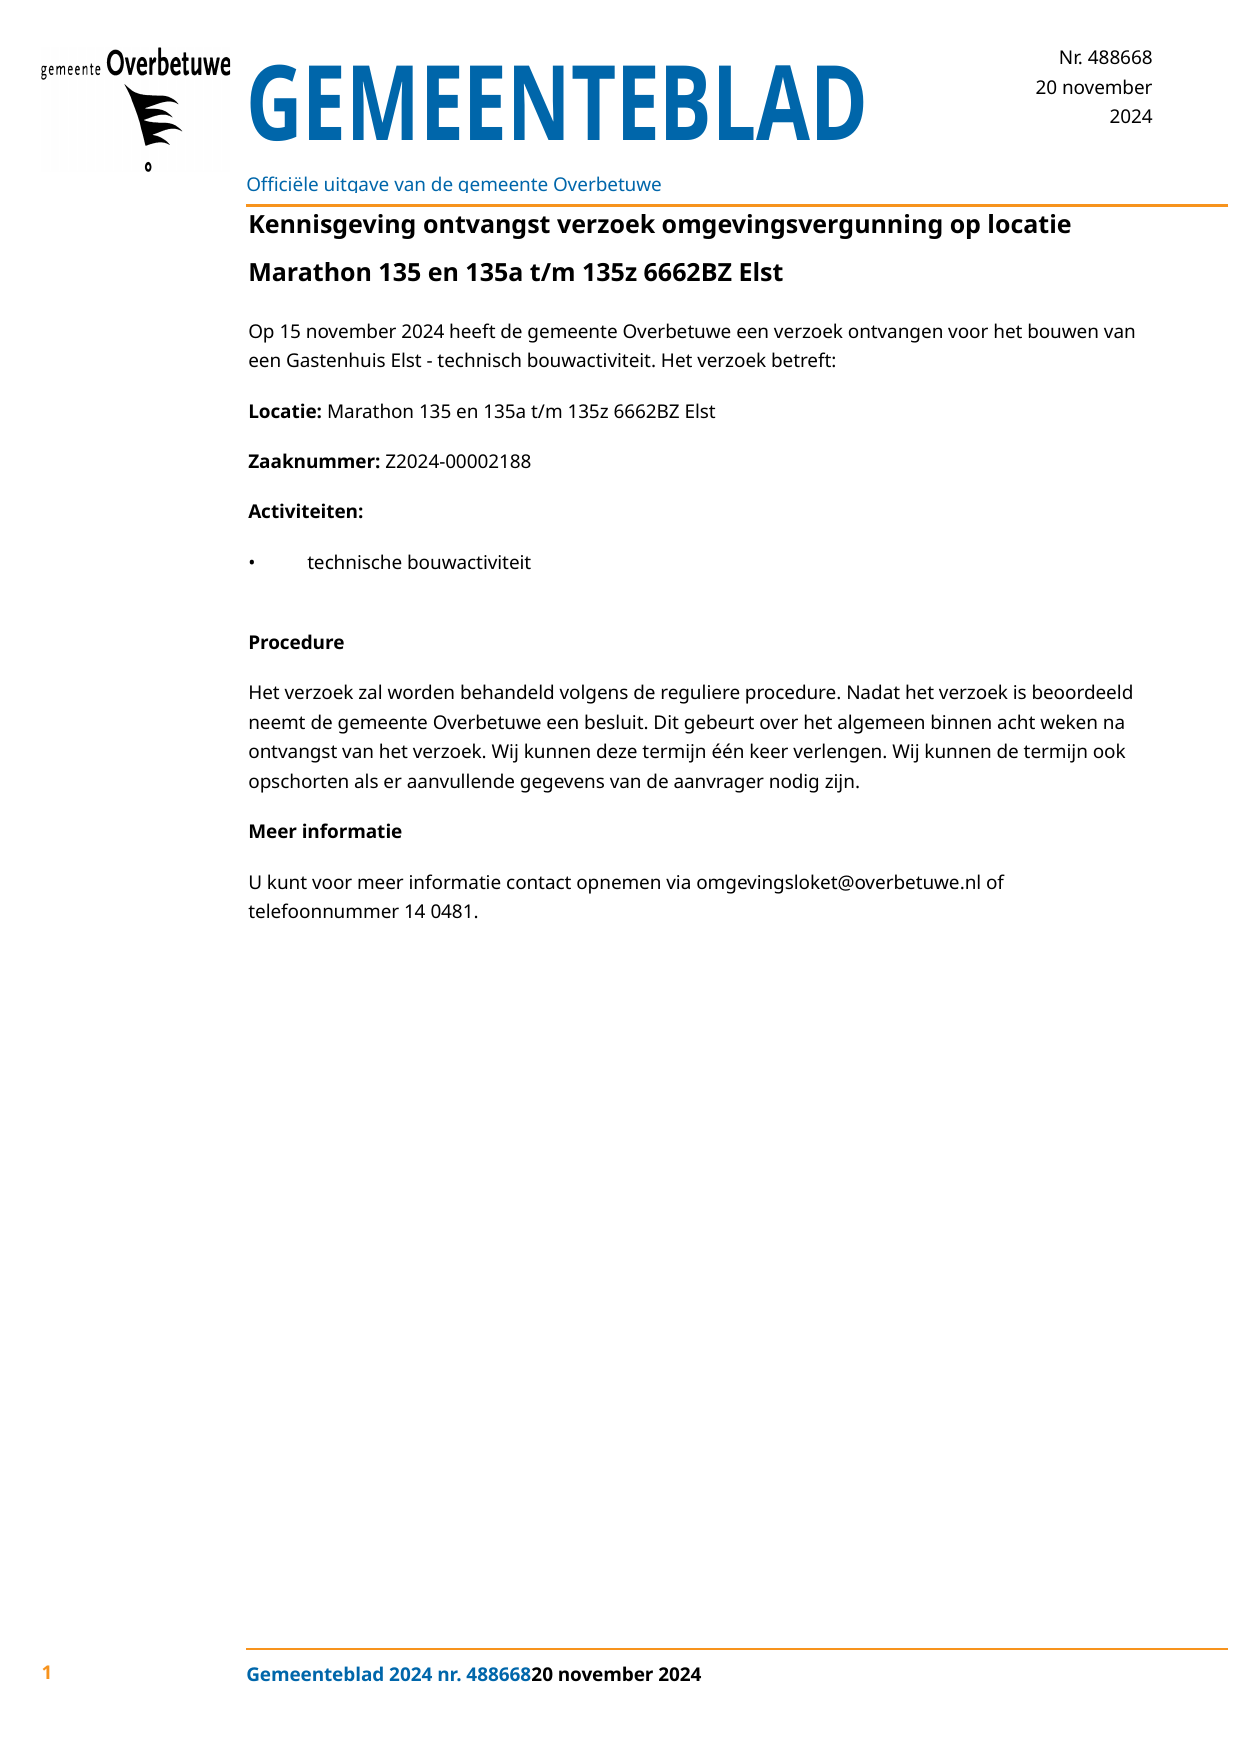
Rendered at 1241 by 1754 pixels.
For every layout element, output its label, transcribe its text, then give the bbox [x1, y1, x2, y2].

list technische bouwactiviteit [248, 549, 1152, 575]
text Meer informatie [248, 819, 1152, 844]
text Procedure [248, 629, 1152, 655]
text Kennisgeving ontvangst verzoek omgevingsvergunning op locatie Marathon 135 en 135a t/m 135z 6662BZ Elst [248, 207, 1152, 288]
text Locatie: Marathon 135 en 135a t/m 135z 6662BZ Elst [248, 398, 1152, 424]
text Het verzoek zal worden behandeld volgens de reguliere procedure. Nadat het verzoek is beoordeeld neemt de gemeente Overbetuwe een besluit. Dit gebeurt over het algemeen binnen acht weken na ontvangst van het verzoek. Wij kunnen deze termijn één keer verlengen. Wij kunnen de termijn ook opschorten als er aanvullende gegevens van de aanvrager nodig zijn. [248, 679, 1152, 794]
text Zaaknummer: Z2024-00002188 [248, 448, 1152, 474]
picture [41, 47, 231, 172]
text Op 15 november 2024 heeft de gemeente Overbetuwe een verzoek ontvangen voor het bouwen van een Gastenhui­s Elst - technisch bouwactiviteit. Het verzoek betreft: [248, 318, 1152, 373]
text U kunt voor meer informatie contact opnemen via omgevingsloket@overbetuwe.nl of telefoonnummer 14 0481. [248, 869, 1152, 924]
text Activiteiten: [248, 499, 1152, 524]
